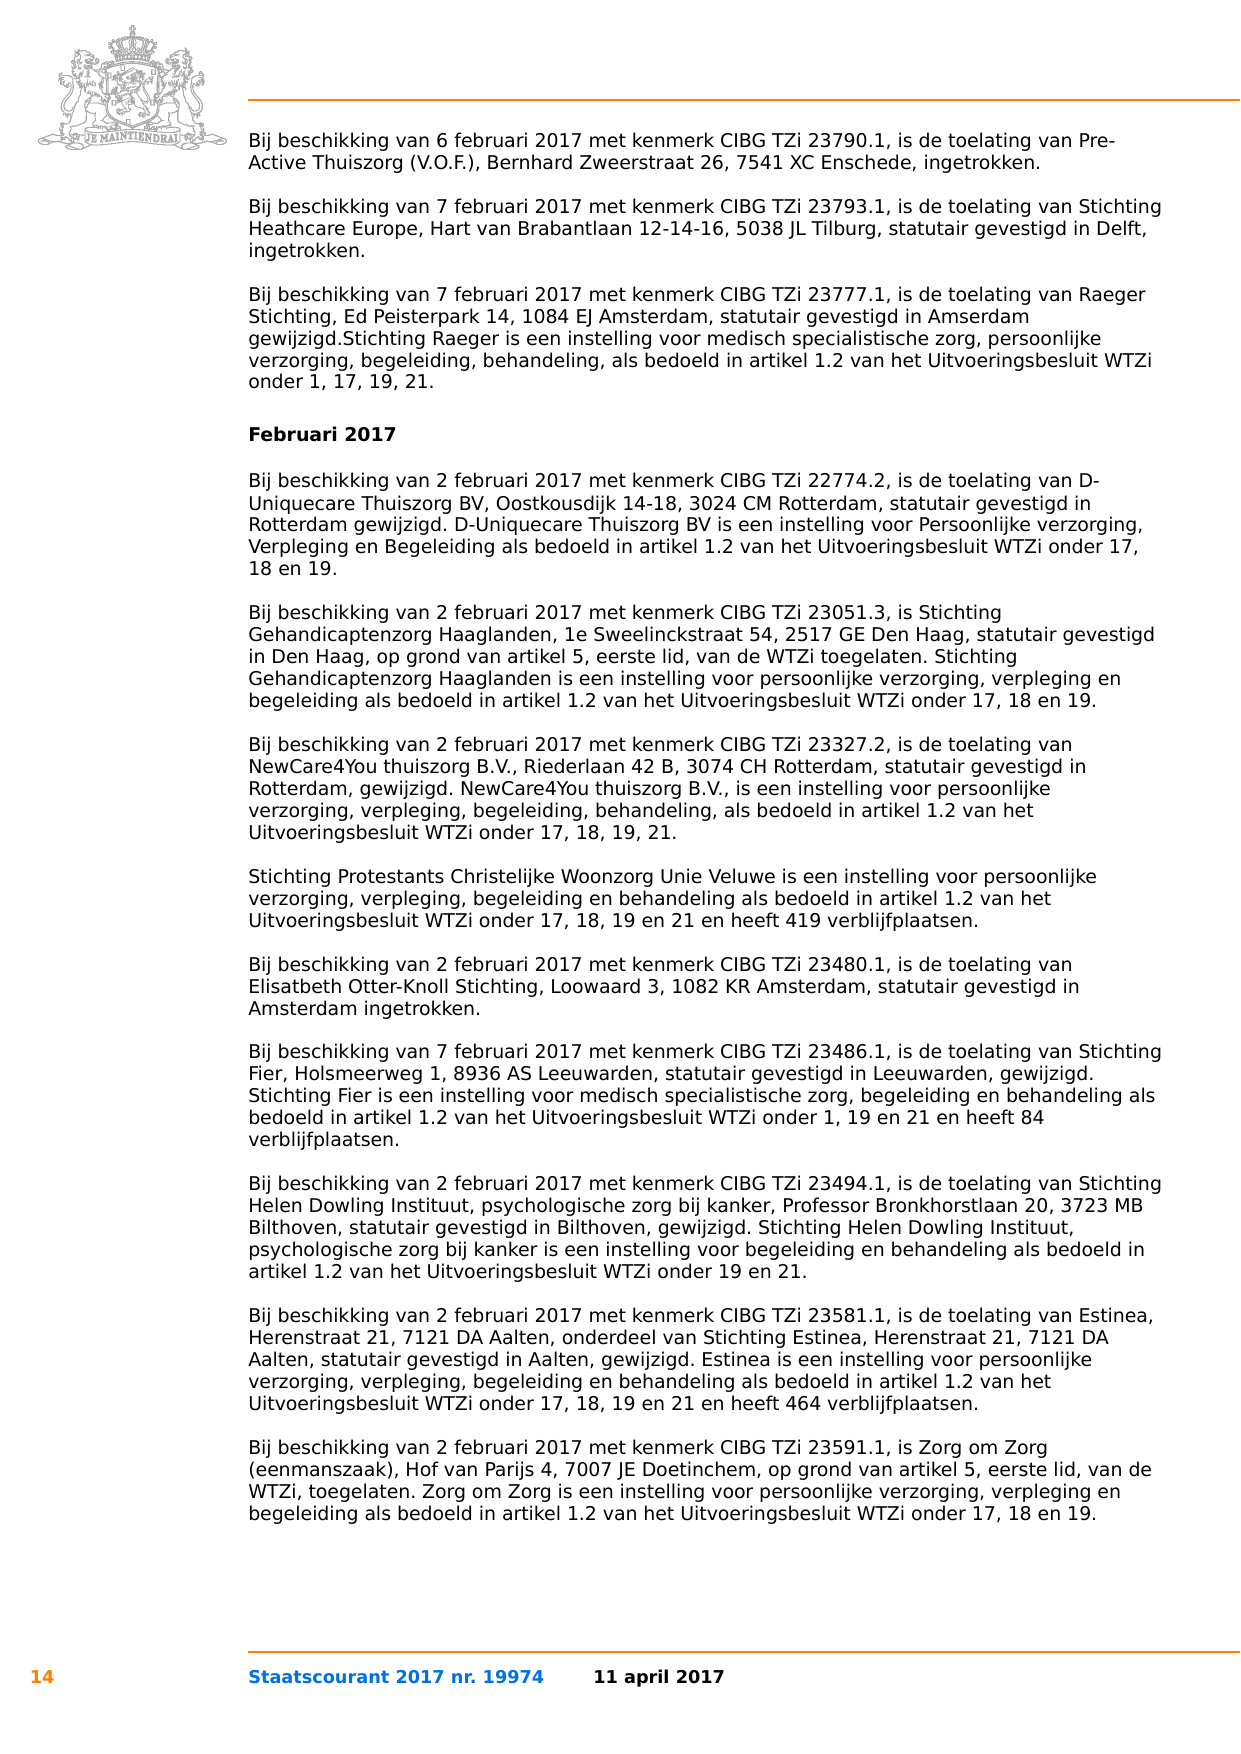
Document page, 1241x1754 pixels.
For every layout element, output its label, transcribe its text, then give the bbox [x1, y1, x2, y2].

text Bij beschikking van 7 februari 2017 met kenmerk CIBG TZi 23777.1, is de toelating van Raeger Stichting, Ed Peisterpark 14, 1084 EJ Amsterdam, statutair gevestigd in Amserdam gewijzigd.Stichting Raeger is een instelling voor medisch specialistische zorg, persoonlijke verzorging, begeleiding, behandeling, als bedoeld in artikel 1.2 van het Uitvoeringsbesluit WTZi onder 1, 17, 19, 21. [248, 283, 1163, 393]
picture [38, 25, 227, 150]
text Bij beschikking van 2 februari 2017 met kenmerk CIBG TZi 23327.2, is de toelating van NewCare4You thuiszorg B.V., Riederlaan 42 B, 3074 CH Rotterdam, statutair gevestigd in Rotterdam, gewijzigd. NewCare4You thuiszorg B.V., is een instelling voor persoonlijke verzorging, verpleging, begeleiding, behandeling, als bedoeld in artikel 1.2 van het Uitvoeringsbesluit WTZi onder 17, 18, 19, 21. [248, 734, 1163, 844]
text Bij beschikking van 2 februari 2017 met kenmerk CIBG TZi 22774.2, is de toelating van D-Uniquecare Thuiszorg BV, Oostkousdijk 14-18, 3024 CM Rotterdam, statutair gevestigd in Rotterdam gewijzigd. D-Uniquecare Thuiszorg BV is een instelling voor Persoonlijke verzorging, Verpleging en Begeleiding als bedoeld in artikel 1.2 van het Uitvoeringsbesluit WTZi onder 17, 18 en 19. [248, 470, 1163, 580]
subtitle Februari 2017 [248, 423, 1163, 445]
text Bij beschikking van 2 februari 2017 met kenmerk CIBG TZi 23480.1, is de toelating van Elisatbeth Otter-Knoll Stichting, Loowaard 3, 1082 KR Amsterdam, statutair gevestigd in Amsterdam ingetrokken. [248, 953, 1163, 1019]
text Bij beschikking van 7 februari 2017 met kenmerk CIBG TZi 23486.1, is de toelating van Stichting Fier, Holsmeerweg 1, 8936 AS Leeuwarden, statutair gevestigd in Leeuwarden, gewijzigd. Stichting Fier is een instelling voor medisch specialistische zorg, begeleiding en behandeling als bedoeld in artikel 1.2 van het Uitvoeringsbesluit WTZi onder 1, 19 en 21 en heeft 84 verblijfplaatsen. [248, 1041, 1163, 1151]
text Bij beschikking van 2 februari 2017 met kenmerk CIBG TZi 23591.1, is Zorg om Zorg (eenmanszaak), Hof van Parijs 4, 7007 JE Doetinchem, op grond van artikel 5, eerste lid, van de WTZi, toegelaten. Zorg om Zorg is een instelling voor persoonlijke verzorging, verpleging en begeleiding als bedoeld in artikel 1.2 van het Uitvoeringsbesluit WTZi onder 17, 18 en 19. [248, 1437, 1163, 1524]
text Bij beschikking van 2 februari 2017 met kenmerk CIBG TZi 23581.1, is de toelating van Estinea, Herenstraat 21, 7121 DA Aalten, onderdeel van Stichting Estinea, Herenstraat 21, 7121 DA Aalten, statutair gevestigd in Aalten, gewijzigd. Estinea is een instelling voor persoonlijke verzorging, verpleging, begeleiding en behandeling als bedoeld in artikel 1.2 van het Uitvoeringsbesluit WTZi onder 17, 18, 19 en 21 en heeft 464 verblijfplaatsen. [248, 1305, 1163, 1415]
text Bij beschikking van 2 februari 2017 met kenmerk CIBG TZi 23051.3, is Stichting Gehandicaptenzorg Haaglanden, 1e Sweelinckstraat 54, 2517 GE Den Haag, statutair gevestigd in Den Haag, op grond van artikel 5, eerste lid, van de WTZi toegelaten. Stichting Gehandicaptenzorg Haaglanden is een instelling voor persoonlijke verzorging, verpleging en begeleiding als bedoeld in artikel 1.2 van het Uitvoeringsbesluit WTZi onder 17, 18 en 19. [248, 602, 1163, 712]
text Bij beschikking van 6 februari 2017 met kenmerk CIBG TZi 23790.1, is de toelating van Pre-Active Thuiszorg (V.O.F.), Bernhard Zweerstraat 26, 7541 XC Enschede, ingetrokken. [248, 130, 1163, 174]
text Bij beschikking van 2 februari 2017 met kenmerk CIBG TZi 23494.1, is de toelating van Stichting Helen Dowling Instituut, psychologische zorg bij kanker, Professor Bronkhorstlaan 20, 3723 MB Bilthoven, statutair gevestigd in Bilthoven, gewijzigd. Stichting Helen Dowling Instituut, psychologische zorg bij kanker is een instelling voor begeleiding en behandeling als bedoeld in artikel 1.2 van het Uitvoeringsbesluit WTZi onder 19 en 21. [248, 1173, 1163, 1283]
text Stichting Protestants Christelijke Woonzorg Unie Veluwe is een instelling voor persoonlijke verzorging, verpleging, begeleiding en behandeling als bedoeld in artikel 1.2 van het Uitvoeringsbesluit WTZi onder 17, 18, 19 en 21 en heeft 419 verblijfplaatsen. [248, 866, 1163, 932]
text Bij beschikking van 7 februari 2017 met kenmerk CIBG TZi 23793.1, is de toelating van Stichting Heathcare Europe, Hart van Brabantlaan 12-14-16, 5038 JL Tilburg, statutair gevestigd in Delft, ingetrokken. [248, 196, 1163, 262]
